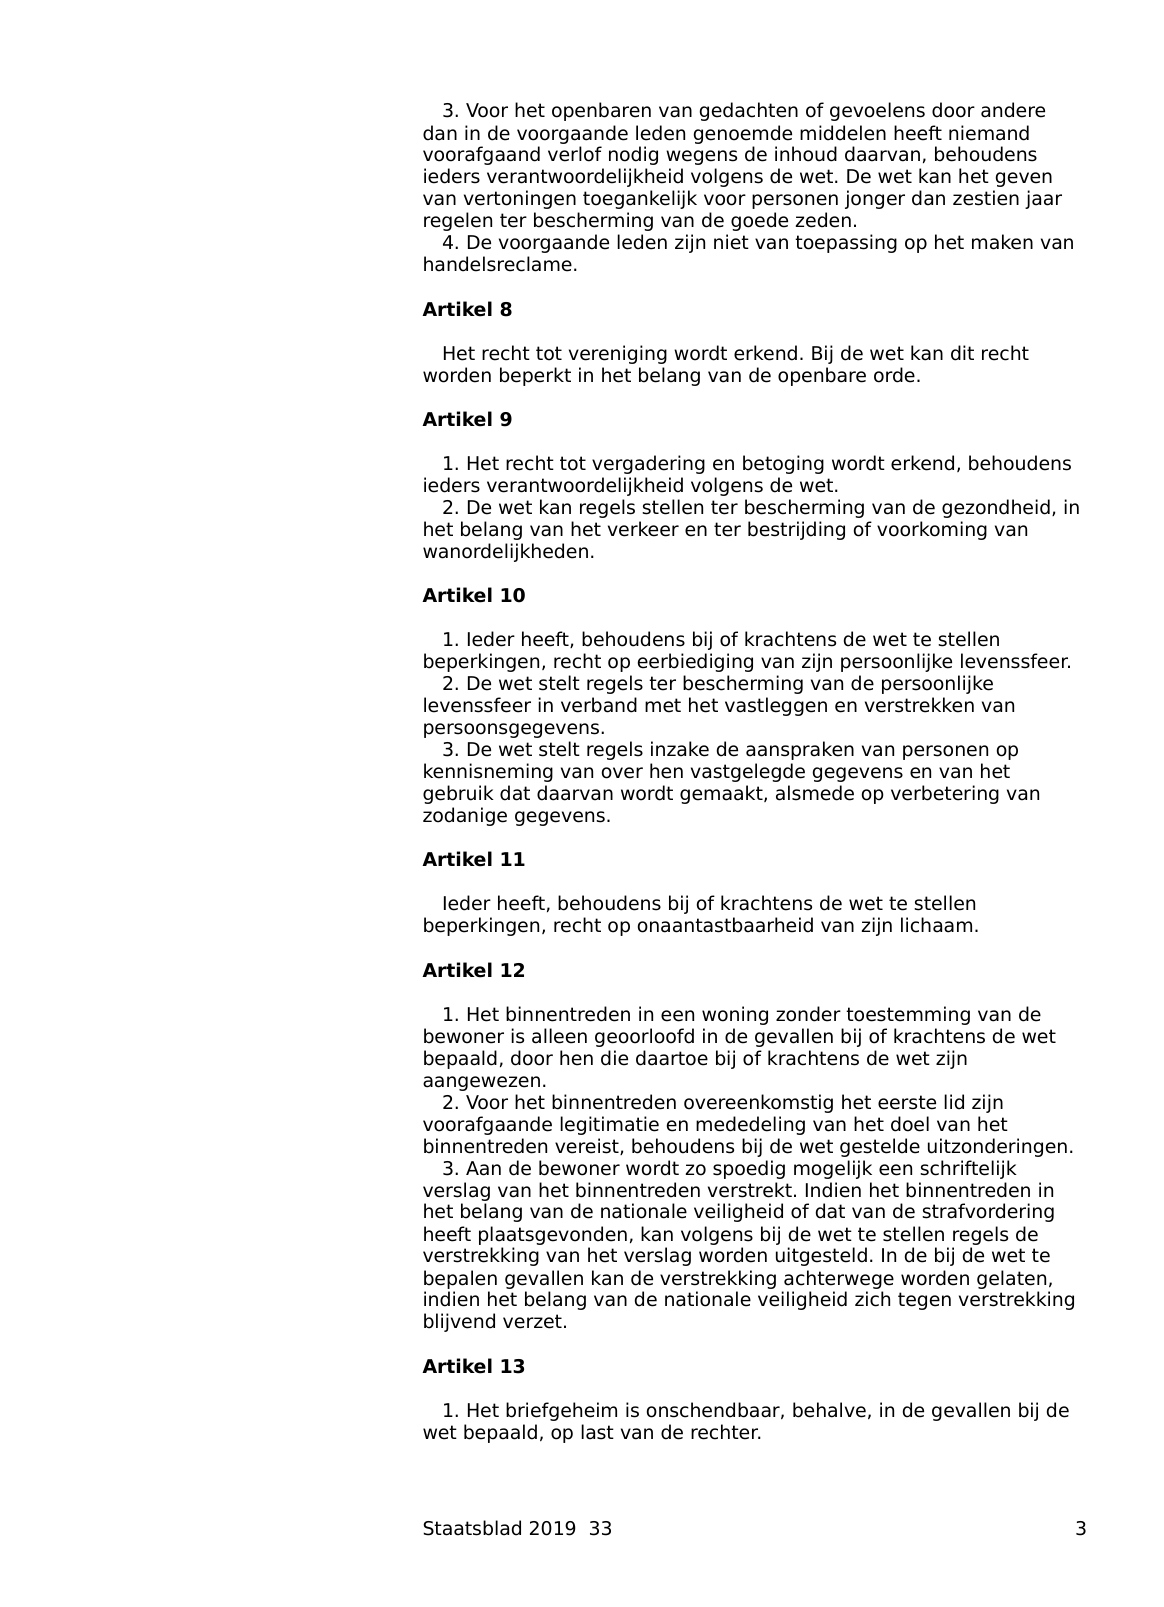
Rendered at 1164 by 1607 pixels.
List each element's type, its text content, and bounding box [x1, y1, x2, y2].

text 4. De voorgaande leden zijn niet van toepassing op het maken van handelsreclame. [422, 232, 1087, 276]
text 3. Aan de bewoner wordt zo spoedig mogelijk een schriftelijk verslag van het binnentreden verstrekt. Indien het binnentreden in het belang van de nationale veiligheid of dat van de strafvordering heeft plaatsgevonden, kan volgens bij de wet te stellen regels de verstrekking van het verslag worden uitgesteld. In de bij de wet te bepalen gevallen kan de verstrekking achterwege worden gelaten, indien het belang van de nationale veiligheid zich tegen verstrekking blijvend verzet. [422, 1157, 1087, 1333]
text 1. Ieder heeft, behoudens bij of krachtens de wet te stellen beperkingen, recht op eerbiediging van zijn persoonlijke levenssfeer. [422, 629, 1087, 673]
text 1. Het briefgeheim is onschendbaar, behalve, in de gevallen bij de wet bepaald, op last van de rechter. [422, 1400, 1087, 1444]
text 2. Voor het binnentreden overeenkomstig het eerste lid zijn voorafgaande legitimatie en mededeling van het doel van het binnentreden vereist, behoudens bij de wet gestelde uitzonderingen. [422, 1092, 1087, 1157]
text 2. De wet stelt regels ter bescherming van de persoonlijke levenssfeer in verband met het vastleggen en verstrekken van persoonsgegevens. [422, 673, 1087, 739]
text Het recht tot vereniging wordt erkend. Bij de wet kan dit recht worden beperkt in het belang van de openbare orde. [422, 343, 1087, 387]
text 2. De wet kan regels stellen ter bescherming van de gezondheid, in het belang van het verkeer en ter bestrijding of voorkoming van wanordelijkheden. [422, 497, 1087, 563]
subtitle Artikel 11 [422, 849, 1087, 871]
subtitle Artikel 9 [422, 409, 1087, 431]
subtitle Artikel 8 [422, 298, 1087, 320]
text 3. De wet stelt regels inzake de aanspraken van personen op kennisneming van over hen vastgelegde gegevens en van het gebruik dat daarvan wordt gemaakt, alsmede op verbetering van zodanige gegevens. [422, 739, 1087, 827]
text 1. Het binnentreden in een woning zonder toestemming van de bewoner is alleen geoorloofd in de gevallen bij of krachtens de wet bepaald, door hen die daartoe bij of krachtens de wet zijn aangewezen. [422, 1004, 1087, 1092]
subtitle Artikel 12 [422, 959, 1087, 981]
text 3. Voor het openbaren van gedachten of gevoelens door andere dan in de voorgaande leden genoemde middelen heeft niemand voorafgaand verlof nodig wegens de inhoud daarvan, behoudens ieders verantwoordelijkheid volgens de wet. De wet kan het geven van vertoningen toegankelijk voor personen jonger dan zestien jaar regelen ter bescherming van de goede zeden. [422, 100, 1087, 232]
text 1. Het recht tot vergadering en betoging wordt erkend, behoudens ieders verantwoordelijkheid volgens de wet. [422, 453, 1087, 497]
subtitle Artikel 13 [422, 1356, 1087, 1377]
subtitle Artikel 10 [422, 585, 1087, 607]
text Ieder heeft, behoudens bij of krachtens de wet te stellen beperkingen, recht op onaantastbaarheid van zijn lichaam. [422, 893, 1087, 937]
